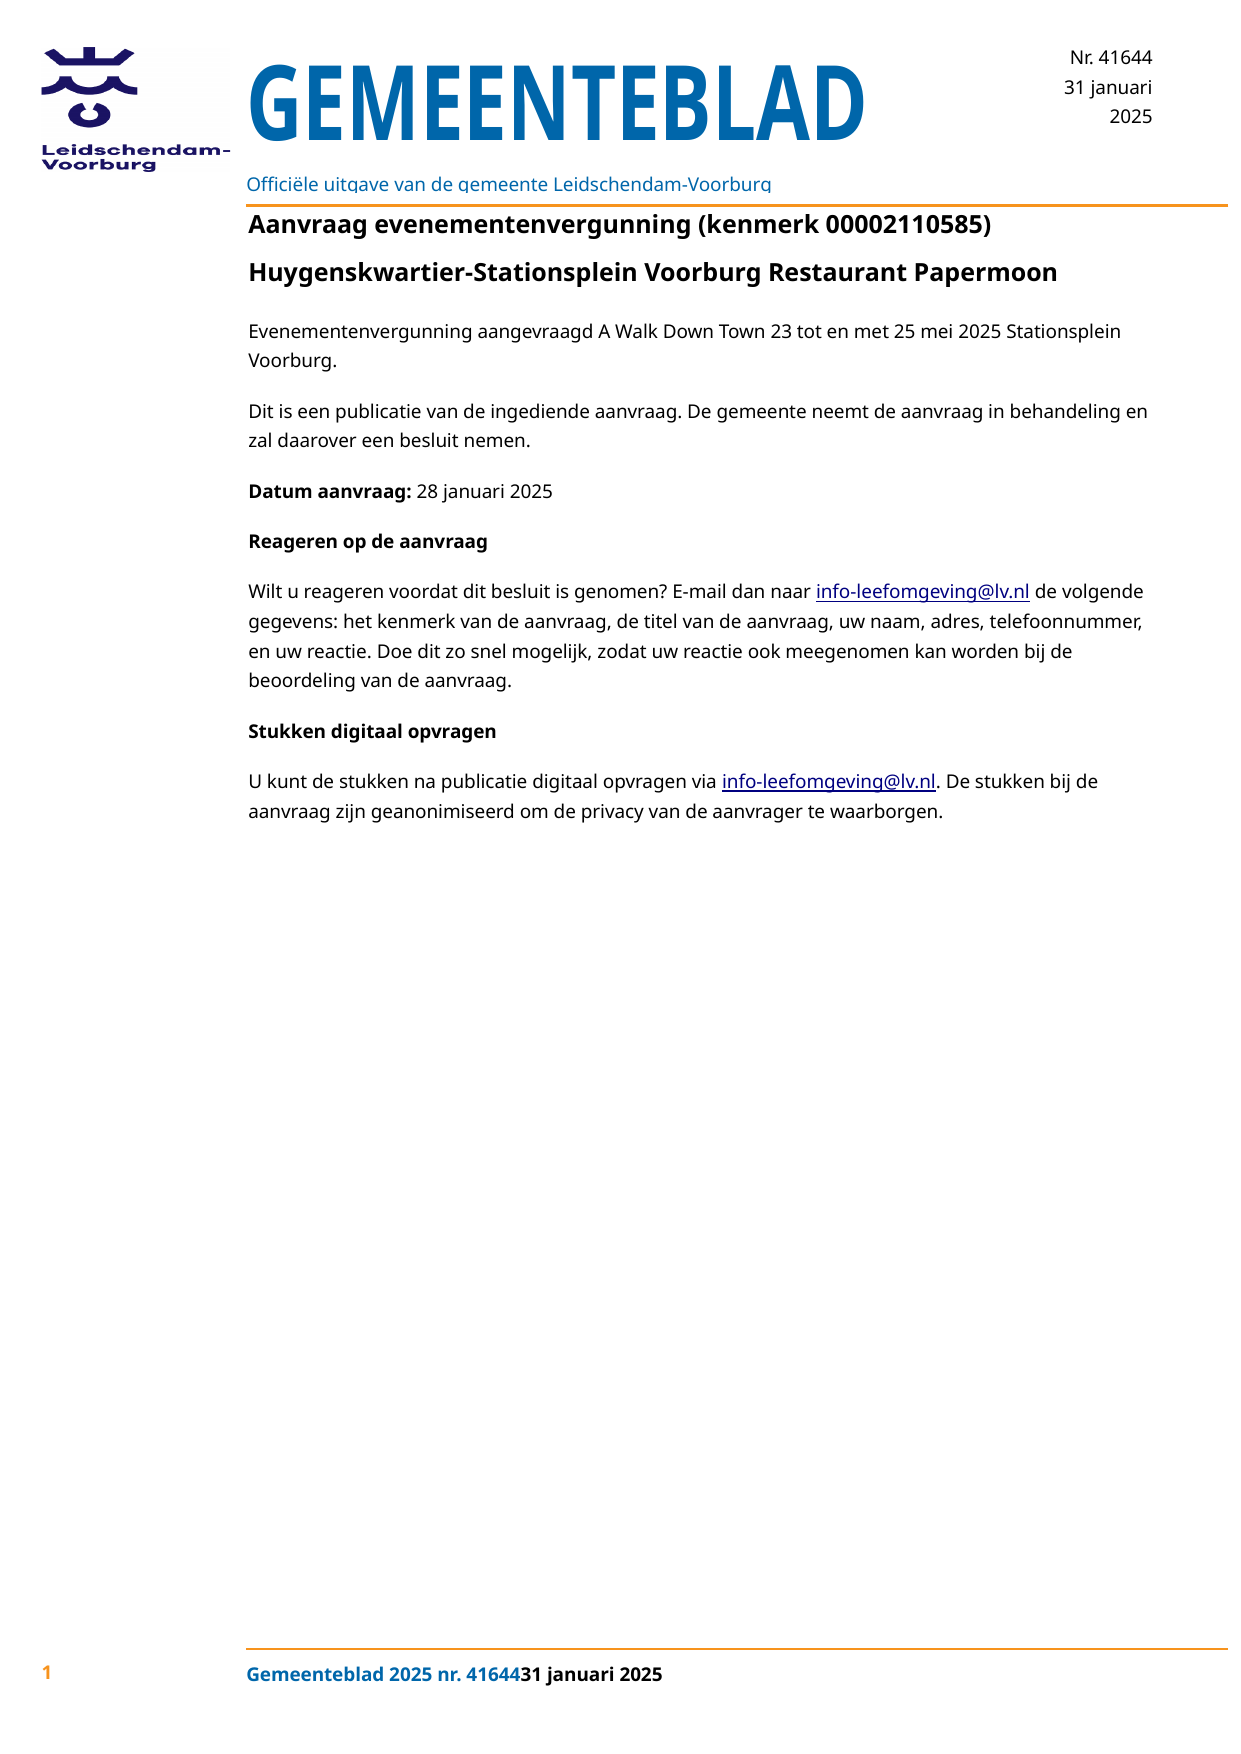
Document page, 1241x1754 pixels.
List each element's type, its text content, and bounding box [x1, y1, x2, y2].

text Evenementenvergunning aangevraagd A Walk Down Town 23 tot en met 25 mei 2025 Stationsplein Voorburg. [248, 318, 1152, 373]
text Datum aanvraag: 28 januari 2025 [248, 478, 1152, 504]
text U kunt de stukken na publicatie digitaal opvragen via info-leefomgeving@lv.nl. De stukken bij de aanvraag zijn geanonimiseerd om de privacy van de aanvrager te waarborgen. [248, 768, 1152, 824]
text Wilt u reageren voordat dit besluit is genomen? E-mail dan naar info-leefomgeving@lv.nl de volgende gegevens: het kenmerk van de aanvraag, de titel van de aanvraag, uw naam, adres, telefoonnummer, en uw reactie. Doe dit zo snel mogelijk, zodat uw reactie ook meegenomen kan worden bij de beoordeling van de aanvraag. [248, 579, 1152, 693]
picture [41, 47, 231, 172]
text Aanvraag evenementenvergunning (kenmerk 00002110585) Huygenskwartier-Stationsplein Voorburg Restaurant Papermoon [248, 207, 1152, 288]
text Reageren op de aanvraag [248, 528, 1152, 554]
text Stukken digitaal opvragen [248, 718, 1152, 744]
text Dit is een publicatie van de ingediende aanvraag. De gemeente neemt de aanvraag in behandeling en zal daarover een besluit nemen. [248, 398, 1152, 453]
